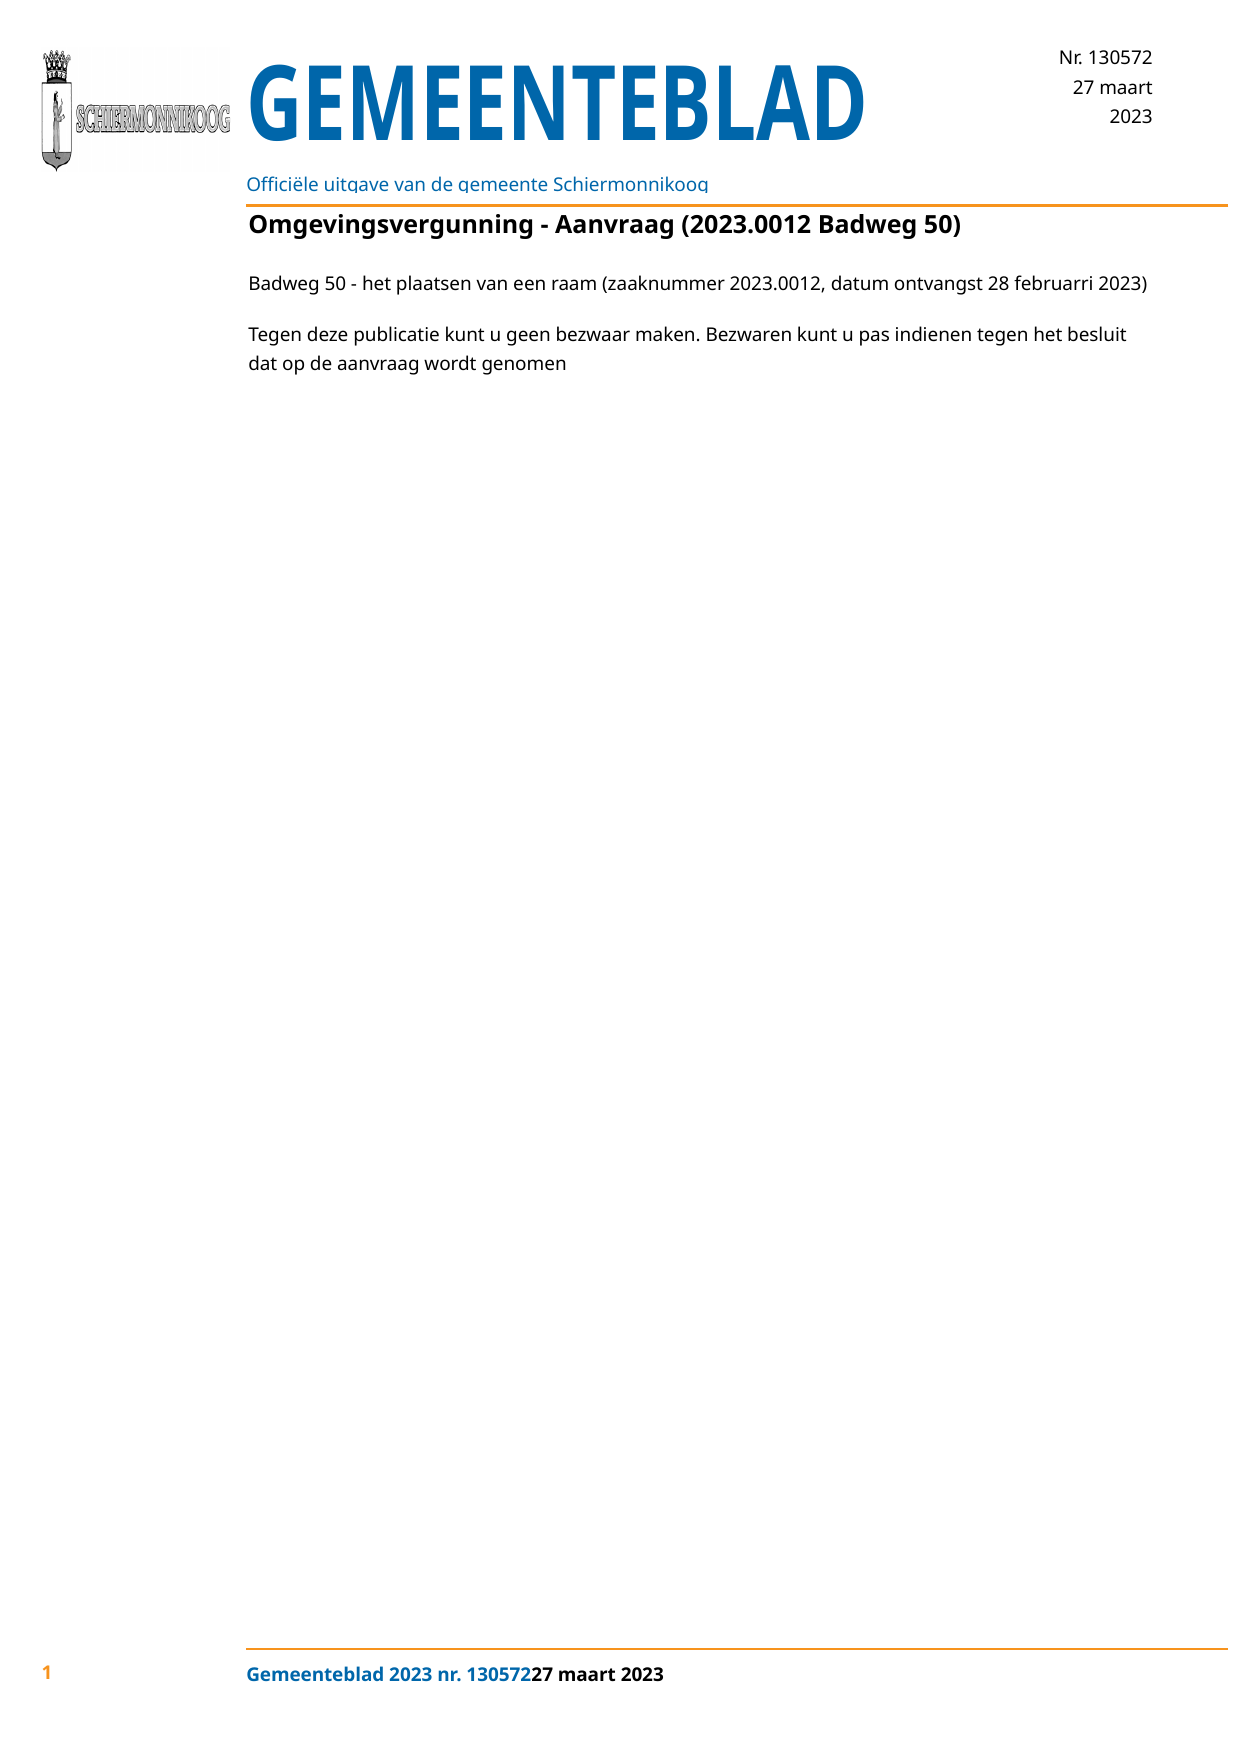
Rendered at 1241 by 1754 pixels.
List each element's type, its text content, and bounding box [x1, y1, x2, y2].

picture [41, 47, 231, 172]
text Badweg 50 - het plaatsen van een raam (zaaknummer 2023.0012, datum ontvangst 28 februarri 2023) [248, 270, 1152, 296]
text Tegen deze publicatie kunt u geen bezwaar maken. Bezwaren kunt u pas indienen tegen het besluit dat op de aanvraag wordt genomen [248, 321, 1152, 376]
text Omgevingsvergunning - Aanvraag (2023.0012 Badweg 50) [248, 207, 1152, 241]
